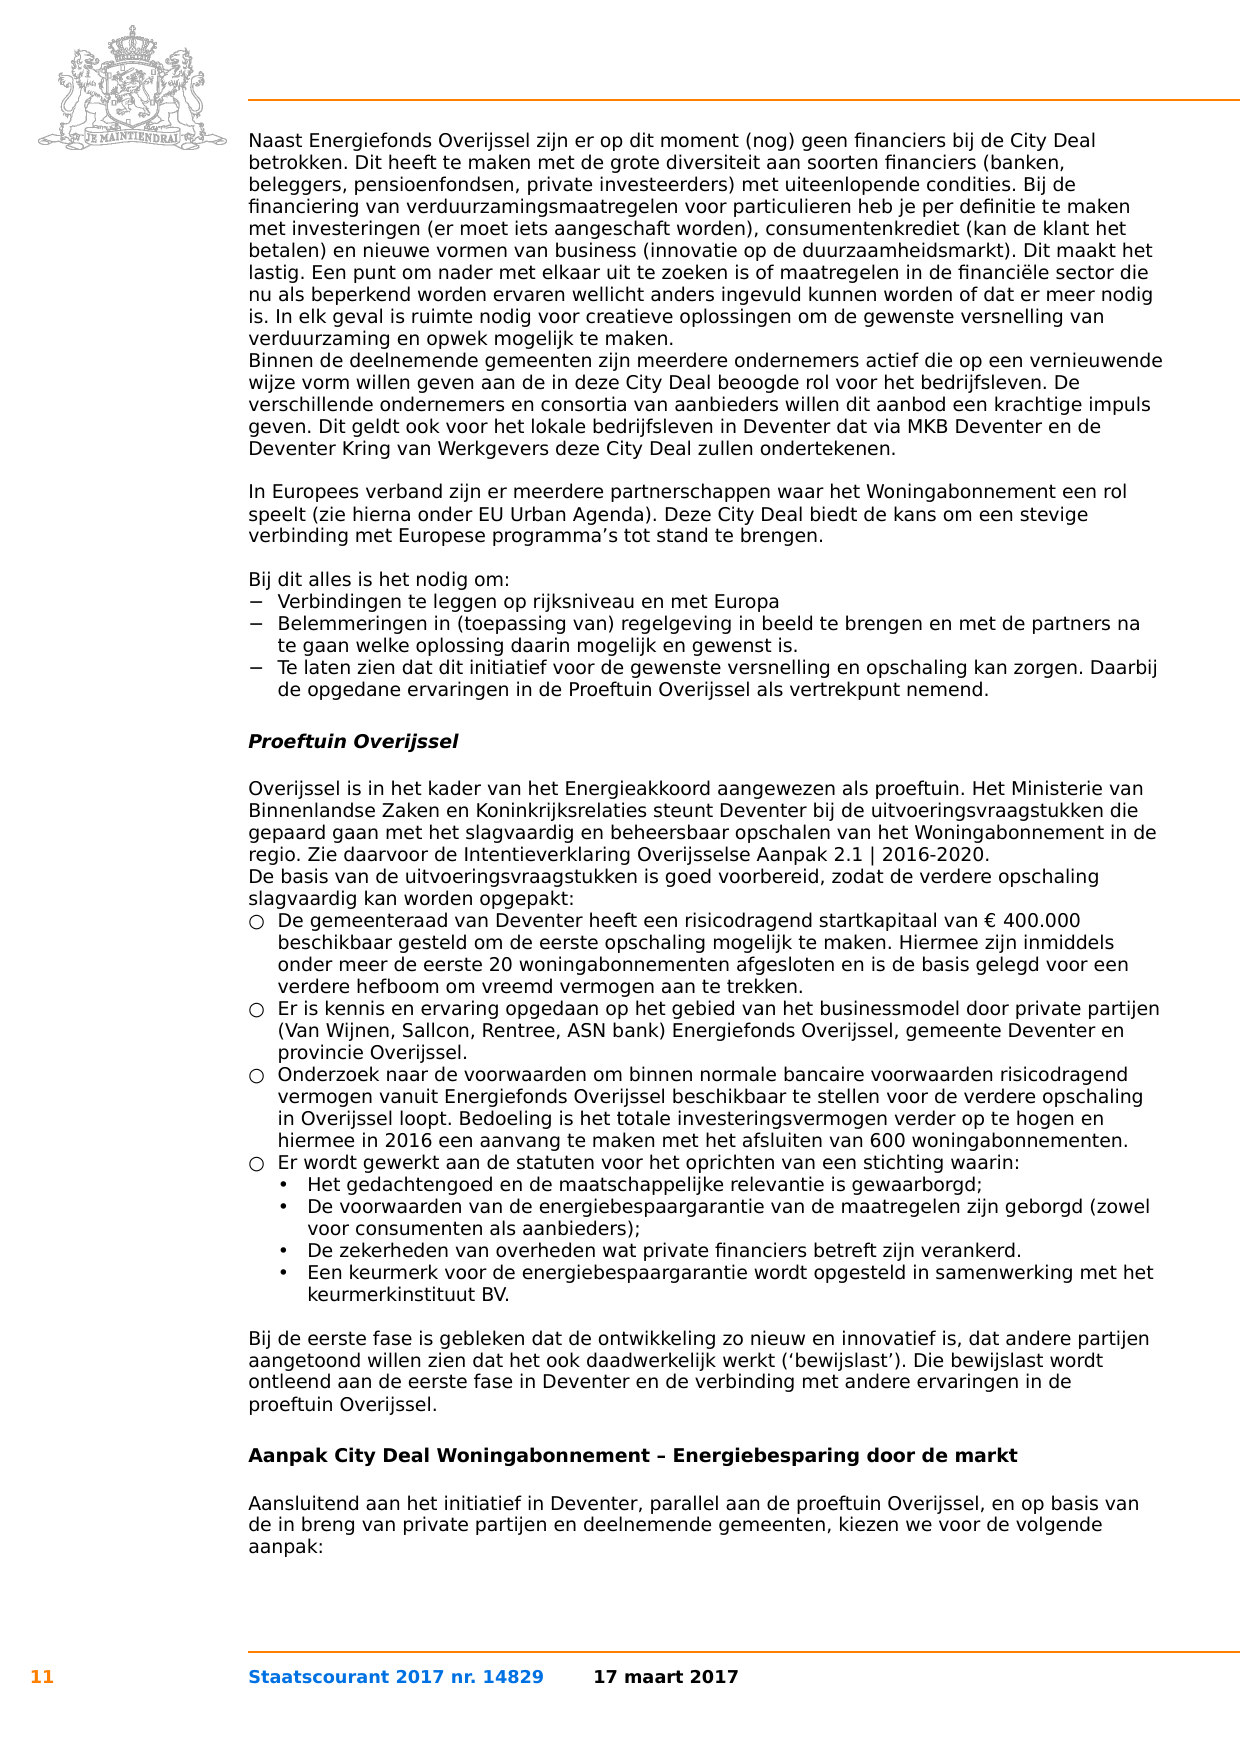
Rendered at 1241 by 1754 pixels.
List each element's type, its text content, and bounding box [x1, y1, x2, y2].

text Binnen de deelnemende gemeenten zijn meerdere ondernemers actief die op een vernieuwende wijze vorm willen geven aan de in deze City Deal beoogde rol voor het bedrijfsleven. De verschillende ondernemers en consortia van aanbieders willen dit aanbod een krachtige impuls geven. Dit geldt ook voor het lokale bedrijfsleven in Deventer dat via MKB Deventer en de Deventer Kring van Werkgevers deze City Deal zullen ondertekenen. [248, 350, 1163, 459]
text Naast Energiefonds Overijssel zijn er op dit moment (nog) geen financiers bij de City Deal betrokken. Dit heeft te maken met de grote diversiteit aan soorten financiers (banken, beleggers, pensioenfondsen, private investeerders) met uiteenlopende condities. Bij de financiering van verduurzamingsmaatregelen voor particulieren heb je per definitie te maken met investeringen (er moet iets aangeschaft worden), consumentenkrediet (kan de klant het betalen) en nieuwe vormen van business (innovatie op de duurzaamheidsmarkt). Dit maakt het lastig. Een punt om nader met elkaar uit te zoeken is of maatregelen in de financiële sector die nu als beperkend worden ervaren wellicht anders ingevuld kunnen worden of dat er meer nodig is. In elk geval is ruimte nodig voor creatieve oplossingen om de gewenste versnelling van verduurzaming en opwek mogelijk te maken. [248, 130, 1163, 350]
text • De voorwaarden van de energiebespaargarantie van de maatregelen zijn geborgd (zowel voor consumenten als aanbieders); [278, 1196, 1163, 1240]
text − Te laten zien dat dit initiatief voor de gewenste versnelling en opschaling kan zorgen. Daarbij de opgedane ervaringen in de Proeftuin Overijssel als vertrekpunt nemend. [248, 657, 1163, 701]
text • De zekerheden van overheden wat private financiers betreft zijn verankerd. [278, 1240, 1163, 1262]
text − Belemmeringen in (toepassing van) regelgeving in beeld te brengen en met de partners na te gaan welke oplossing daarin mogelijk en gewenst is. [248, 613, 1163, 657]
subtitle Proeftuin Overijssel [248, 731, 1163, 753]
text Aansluitend aan het initiatief in Deventer, parallel aan de proeftuin Overijssel, en op basis van de in breng van private partijen en deelnemende gemeenten, kiezen we voor de volgende aanpak: [248, 1492, 1163, 1558]
picture [38, 25, 227, 150]
text − Verbindingen te leggen op rijksniveau en met Europa [248, 591, 1163, 613]
text ○ Onderzoek naar de voorwaarden om binnen normale bancaire voorwaarden risicodragend vermogen vanuit Energiefonds Overijssel beschikbaar te stellen voor de verdere opschaling in Overijssel loopt. Bedoeling is het totale investeringsvermogen verder op te hogen en hiermee in 2016 een aanvang te maken met het afsluiten van 600 woningabonnementen. [248, 1064, 1163, 1152]
text • Een keurmerk voor de energiebespaargarantie wordt opgesteld in samenwerking met het keurmerkinstituut BV. [278, 1262, 1163, 1306]
text In Europees verband zijn er meerdere partnerschappen waar het Woningabonnement een rol speelt (zie hierna onder EU Urban Agenda). Deze City Deal biedt de kans om een stevige verbinding met Europese programma’s tot stand te brengen. [248, 481, 1163, 547]
text ○ Er is kennis en ervaring opgedaan op het gebied van het businessmodel door private partijen (Van Wijnen, Sallcon, Rentree, ASN bank) Energiefonds Overijssel, gemeente Deventer en provincie Overijssel. [248, 998, 1163, 1064]
subtitle Aanpak City Deal Woningabonnement – Energiebesparing door de markt [248, 1445, 1163, 1467]
text Bij de eerste fase is gebleken dat de ontwikkeling zo nieuw en innovatief is, dat andere partijen aangetoond willen zien dat het ook daadwerkelijk werkt (‘bewijslast’). Die bewijslast wordt ontleend aan de eerste fase in Deventer en de verbinding met andere ervaringen in de proeftuin Overijssel. [248, 1327, 1163, 1415]
text ○ De gemeenteraad van Deventer heeft een risicodragend startkapitaal van € 400.000 beschikbaar gesteld om de eerste opschaling mogelijk te maken. Hiermee zijn inmiddels onder meer de eerste 20 woningabonnementen afgesloten en is de basis gelegd voor een verdere hefboom om vreemd vermogen aan te trekken. [248, 910, 1163, 998]
text • Het gedachtengoed en de maatschappelijke relevantie is gewaarborgd; [278, 1174, 1163, 1196]
text Overijssel is in het kader van het Energieakkoord aangewezen als proeftuin. Het Ministerie van Binnenlandse Zaken en Koninkrijksrelaties steunt Deventer bij de uitvoeringsvraagstukken die gepaard gaan met het slagvaardig en beheersbaar opschalen van het Woningabonnement in de regio. Zie daarvoor de Intentieverklaring Overijsselse Aanpak 2.1 | 2016-2020. [248, 778, 1163, 866]
text Bij dit alles is het nodig om: [248, 569, 1163, 591]
text ○ Er wordt gewerkt aan de statuten voor het oprichten van een stichting waarin: [248, 1152, 1163, 1174]
text De basis van de uitvoeringsvraagstukken is goed voorbereid, zodat de verdere opschaling slagvaardig kan worden opgepakt: [248, 866, 1163, 910]
